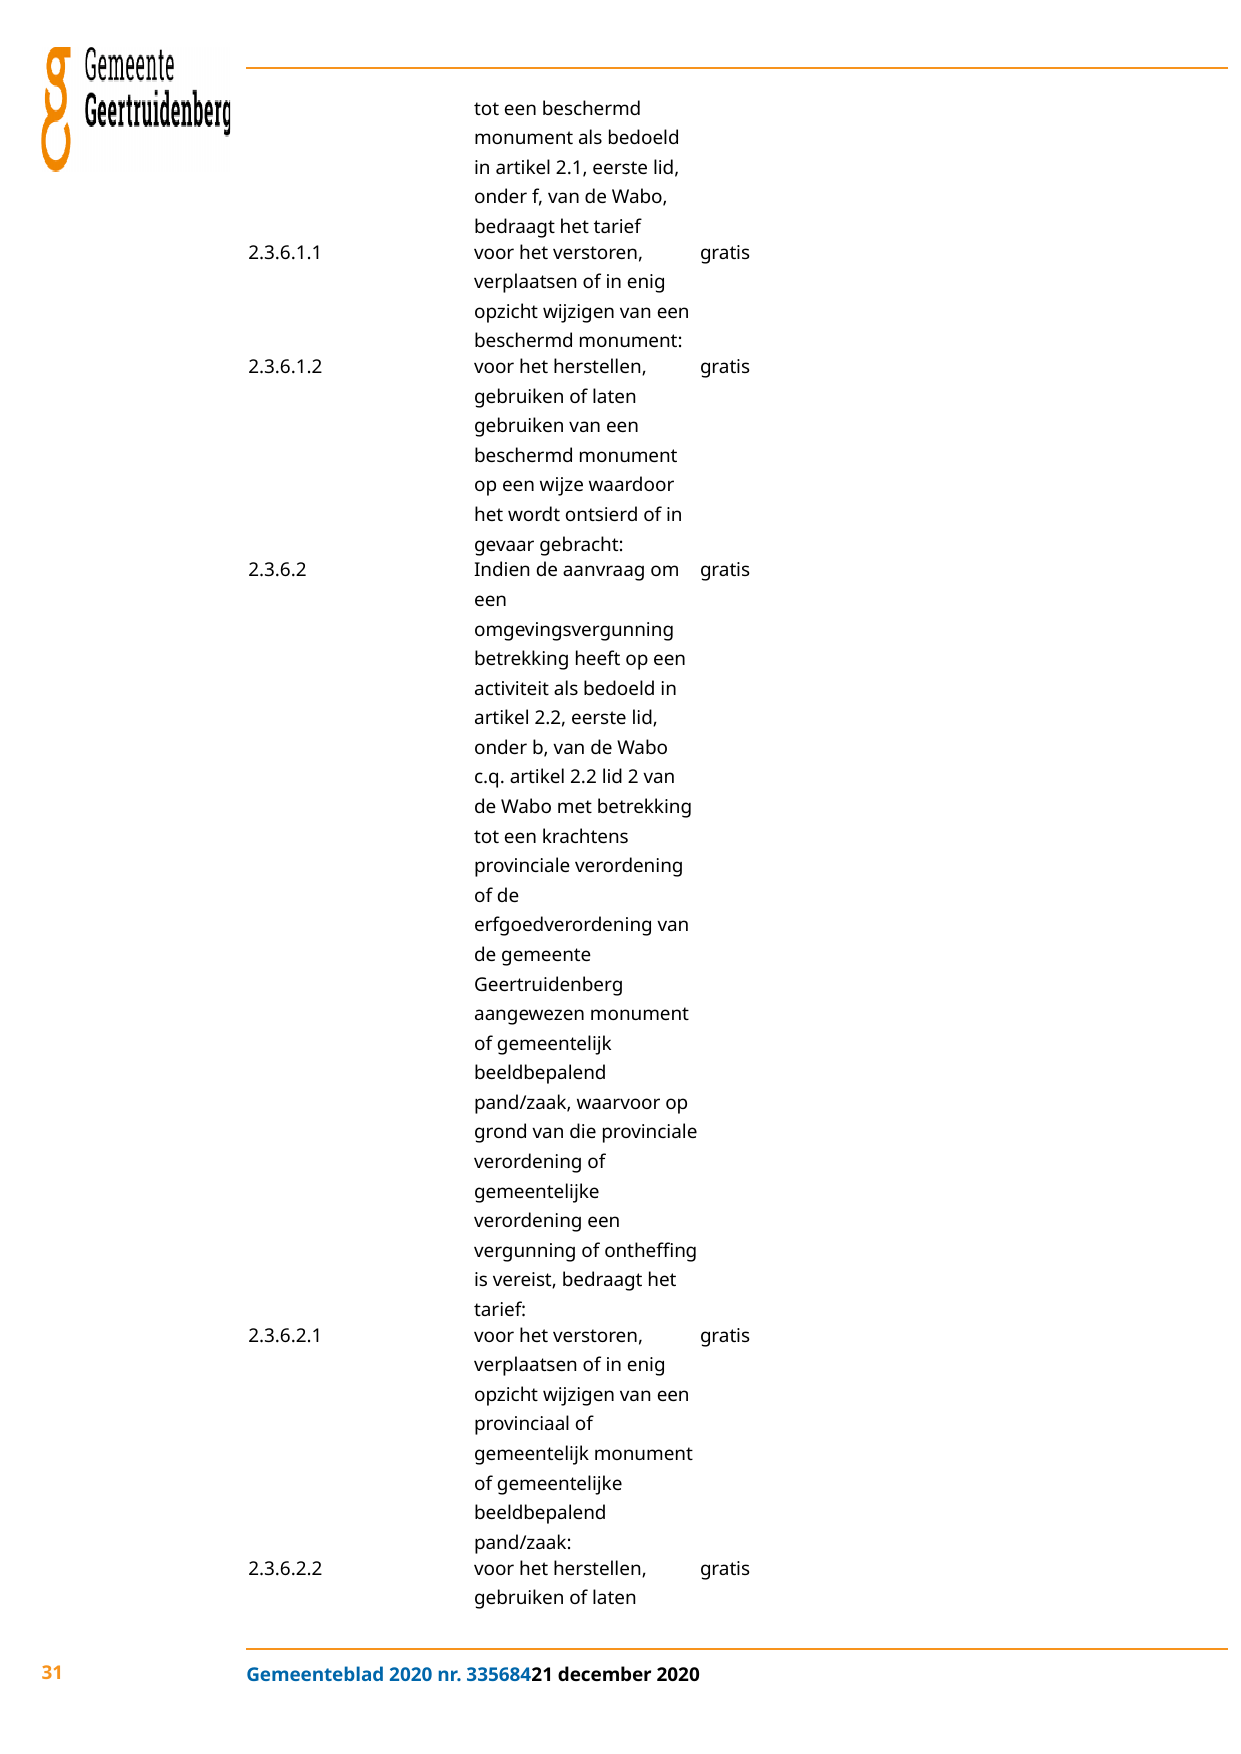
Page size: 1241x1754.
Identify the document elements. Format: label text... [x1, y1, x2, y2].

table_cell 2.3.6.1.2 [248, 353, 474, 557]
table_cell Indien de aanvraag om een omgevingsvergunning betrekking heeft op een activiteit als bedoeld in artikel 2.2, eerste lid, onder b, van de Wabo c.q. artikel 2.2 lid 2 van de Wabo met betrekking tot een krachtens provinciale verordening of de erfgoedverordening van de gemeente Geertruidenberg aangewezen monument of gemeentelijk beeldbepalend pand/zaak, waarvoor op grond van die provinciale verordening of gemeentelijke verordening een vergunning of ontheffing is vereist, bedraagt het tarief: [474, 557, 700, 1322]
table_cell 2.3.6.2.2 [248, 1555, 474, 1610]
table_cell 2.3.6.2.1 [248, 1322, 474, 1555]
table_cell voor het verstoren, verplaatsen of in enig opzicht wijzigen van een beschermd monument: [474, 239, 700, 353]
table_cell gratis [700, 1555, 926, 1610]
table_cell [926, 1322, 1152, 1555]
table_cell gratis [700, 557, 926, 1322]
table_cell voor het herstellen, gebruiken of laten gebruiken van een beschermd monument op een wijze waardoor het wordt ontsierd of in gevaar gebracht: [474, 353, 700, 557]
table_cell [926, 557, 1152, 1322]
table_cell gratis [700, 239, 926, 353]
table_cell voor het herstellen, gebruiken of laten [474, 1555, 700, 1610]
table_cell [926, 353, 1152, 557]
table_cell [926, 1555, 1152, 1610]
table_cell gratis [700, 353, 926, 557]
table_cell [926, 239, 1152, 353]
table_cell gratis [700, 1322, 926, 1555]
table_cell [700, 95, 926, 239]
table_cell [926, 95, 1152, 239]
table_cell 2.3.6.1.1 [248, 239, 474, 353]
table_cell 2.3.6.2 [248, 557, 474, 1322]
table_cell [248, 95, 474, 239]
table_cell voor het verstoren, verplaatsen of in enig opzicht wijzigen van een provinciaal of gemeentelijk monument of gemeentelijke beeldbepalend pand/zaak: [474, 1322, 700, 1555]
table_cell tot een beschermd monument als bedoeld in artikel 2.1, eerste lid, onder f, van de Wabo, bedraagt het tarief [474, 95, 700, 239]
picture [41, 47, 231, 172]
